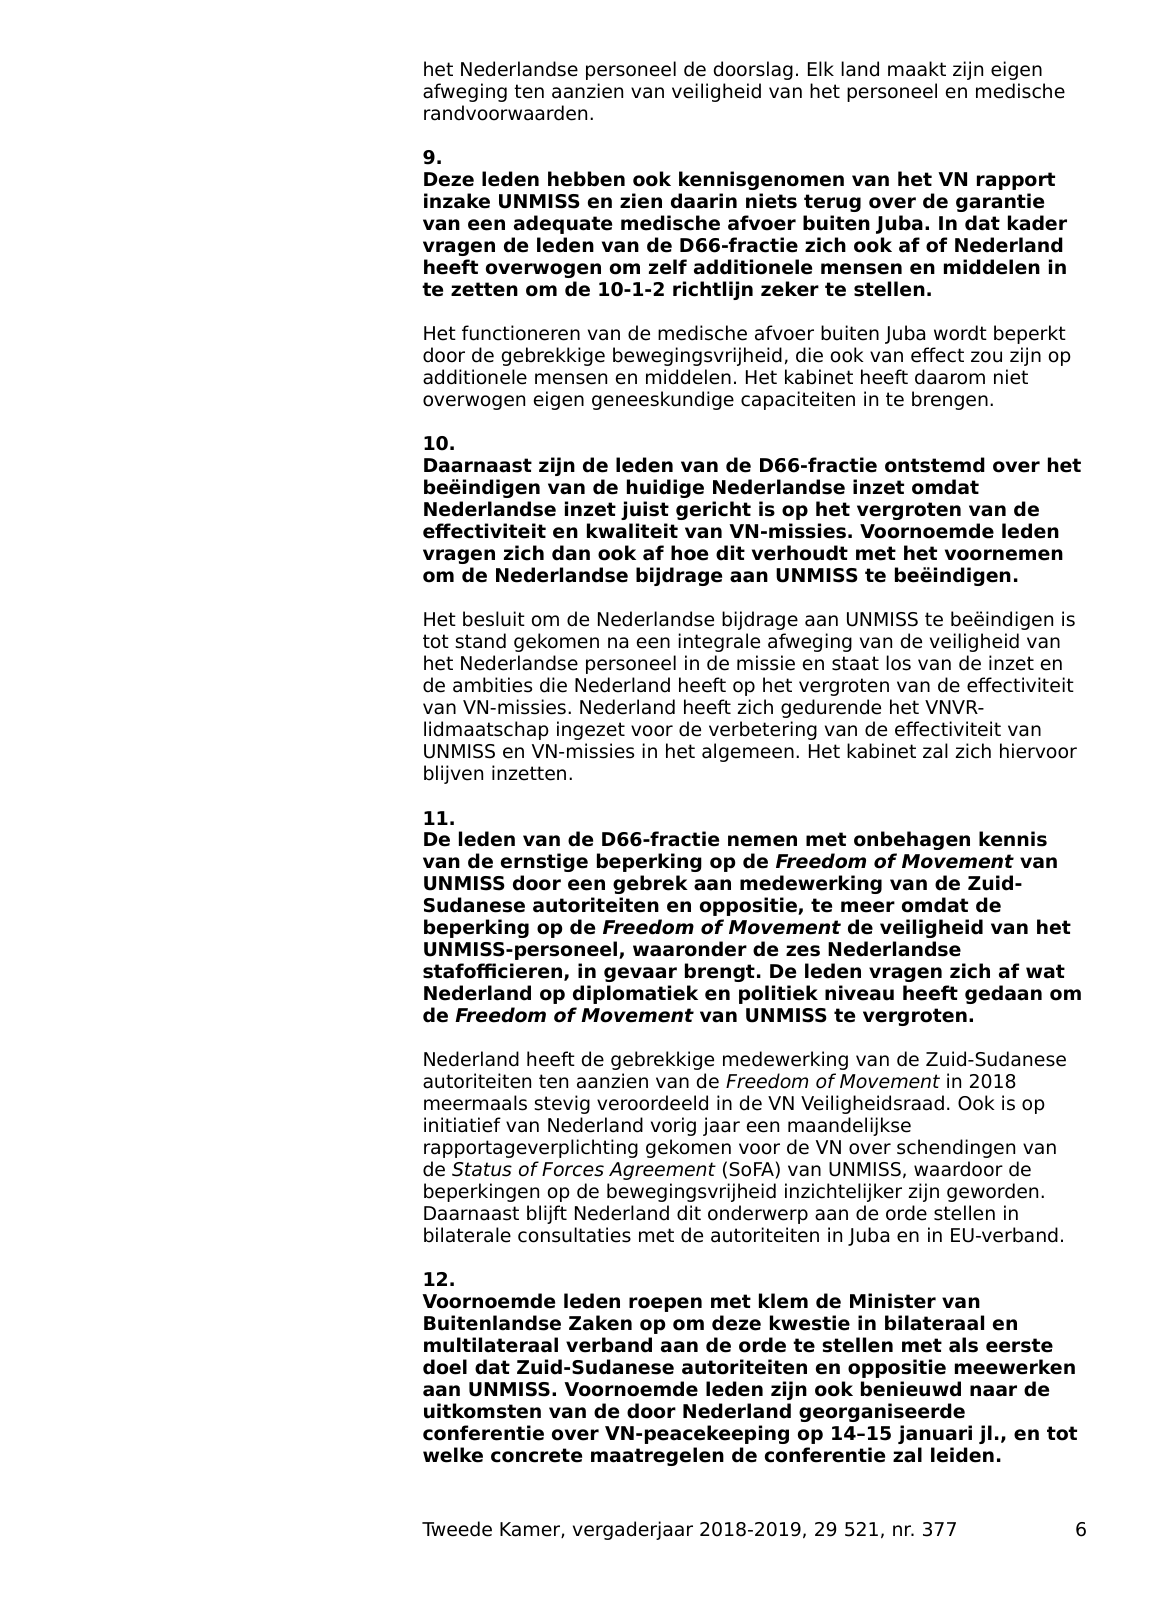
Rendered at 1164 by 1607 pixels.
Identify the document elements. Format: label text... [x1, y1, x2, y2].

text Nederland heeft de gebrekkige medewerking van de Zuid-Sudanese autoriteiten ten aanzien van de Freedom of Movement in 2018 meermaals stevig veroordeeld in de VN Veiligheidsraad. Ook is op initiatief van Nederland vorig jaar een maandelijkse rapportageverplichting gekomen voor de VN over schendingen van de Status of Forces Agreement (SoFA) van UNMISS, waardoor de beperkingen op de bewegingsvrijheid inzichtelijker zijn geworden. Daarnaast blijft Nederland dit onderwerp aan de orde stellen in bilaterale consultaties met de autoriteiten in Juba en in EU-verband. [422, 1049, 1087, 1247]
text Daarnaast zijn de leden van de D66-fractie ontstemd over het beëindigen van de huidige Nederlandse inzet omdat Nederlandse inzet juist gericht is op het vergroten van de effectiviteit en kwaliteit van VN-missies. Voornoemde leden vragen zich dan ook af hoe dit verhoudt met het voornemen om de Nederlandse bijdrage aan UNMISS te beëindigen. [422, 455, 1087, 587]
text Voornoemde leden roepen met klem de Minister van Buitenlandse Zaken op om deze kwestie in bilateraal en multilateraal verband aan de orde te stellen met als eerste doel dat Zuid-Sudanese autoriteiten en oppositie meewerken aan UNMISS. Voornoemde leden zijn ook benieuwd naar de uitkomsten van de door Nederland georganiseerde conferentie over VN-peacekeeping op 14–15 januari jl., en tot welke concrete maatregelen de conferentie zal leiden. [422, 1291, 1087, 1467]
text Deze leden hebben ook kennisgenomen van het VN rapport inzake UNMISS en zien daarin niets terug over de garantie van een adequate medische afvoer buiten Juba. In dat kader vragen de leden van de D66-fractie zich ook af of Nederland heeft overwogen om zelf additionele mensen en middelen in te zetten om de 10-1-2 richtlijn zeker te stellen. [422, 169, 1087, 301]
text 9. [422, 147, 1087, 169]
text 11. [422, 807, 1087, 829]
text Het functioneren van de medische afvoer buiten Juba wordt beperkt door de gebrekkige bewegingsvrijheid, die ook van effect zou zijn op additionele mensen en middelen. Het kabinet heeft daarom niet overwogen eigen geneeskundige capaciteiten in te brengen. [422, 323, 1087, 411]
text 10. [422, 433, 1087, 455]
text De leden van de D66-fractie nemen met onbehagen kennis van de ernstige beperking op de Freedom of Movement van UNMISS door een gebrek aan medewerking van de Zuid-Sudanese autoriteiten en oppositie, te meer omdat de beperking op de Freedom of Movement de veiligheid van het UNMISS-personeel, waaronder de zes Nederlandse stafofficieren, in gevaar brengt. De leden vragen zich af wat Nederland op diplomatiek en politiek niveau heeft gedaan om de Freedom of Movement van UNMISS te vergroten. [422, 829, 1087, 1027]
text Het besluit om de Nederlandse bijdrage aan UNMISS te beëindigen is tot stand gekomen na een integrale afweging van de veiligheid van het Nederlandse personeel in de missie en staat los van de inzet en de ambities die Nederland heeft op het vergroten van de effectiviteit van VN-missies. Nederland heeft zich gedurende het VNVR-lidmaatschap ingezet voor de verbetering van de effectiviteit van UNMISS en VN-missies in het algemeen. Het kabinet zal zich hiervoor blijven inzetten. [422, 609, 1087, 785]
text het Nederlandse personeel de doorslag. Elk land maakt zijn eigen afweging ten aanzien van veiligheid van het personeel en medische randvoorwaarden. [422, 59, 1087, 125]
text 12. [422, 1269, 1087, 1291]
